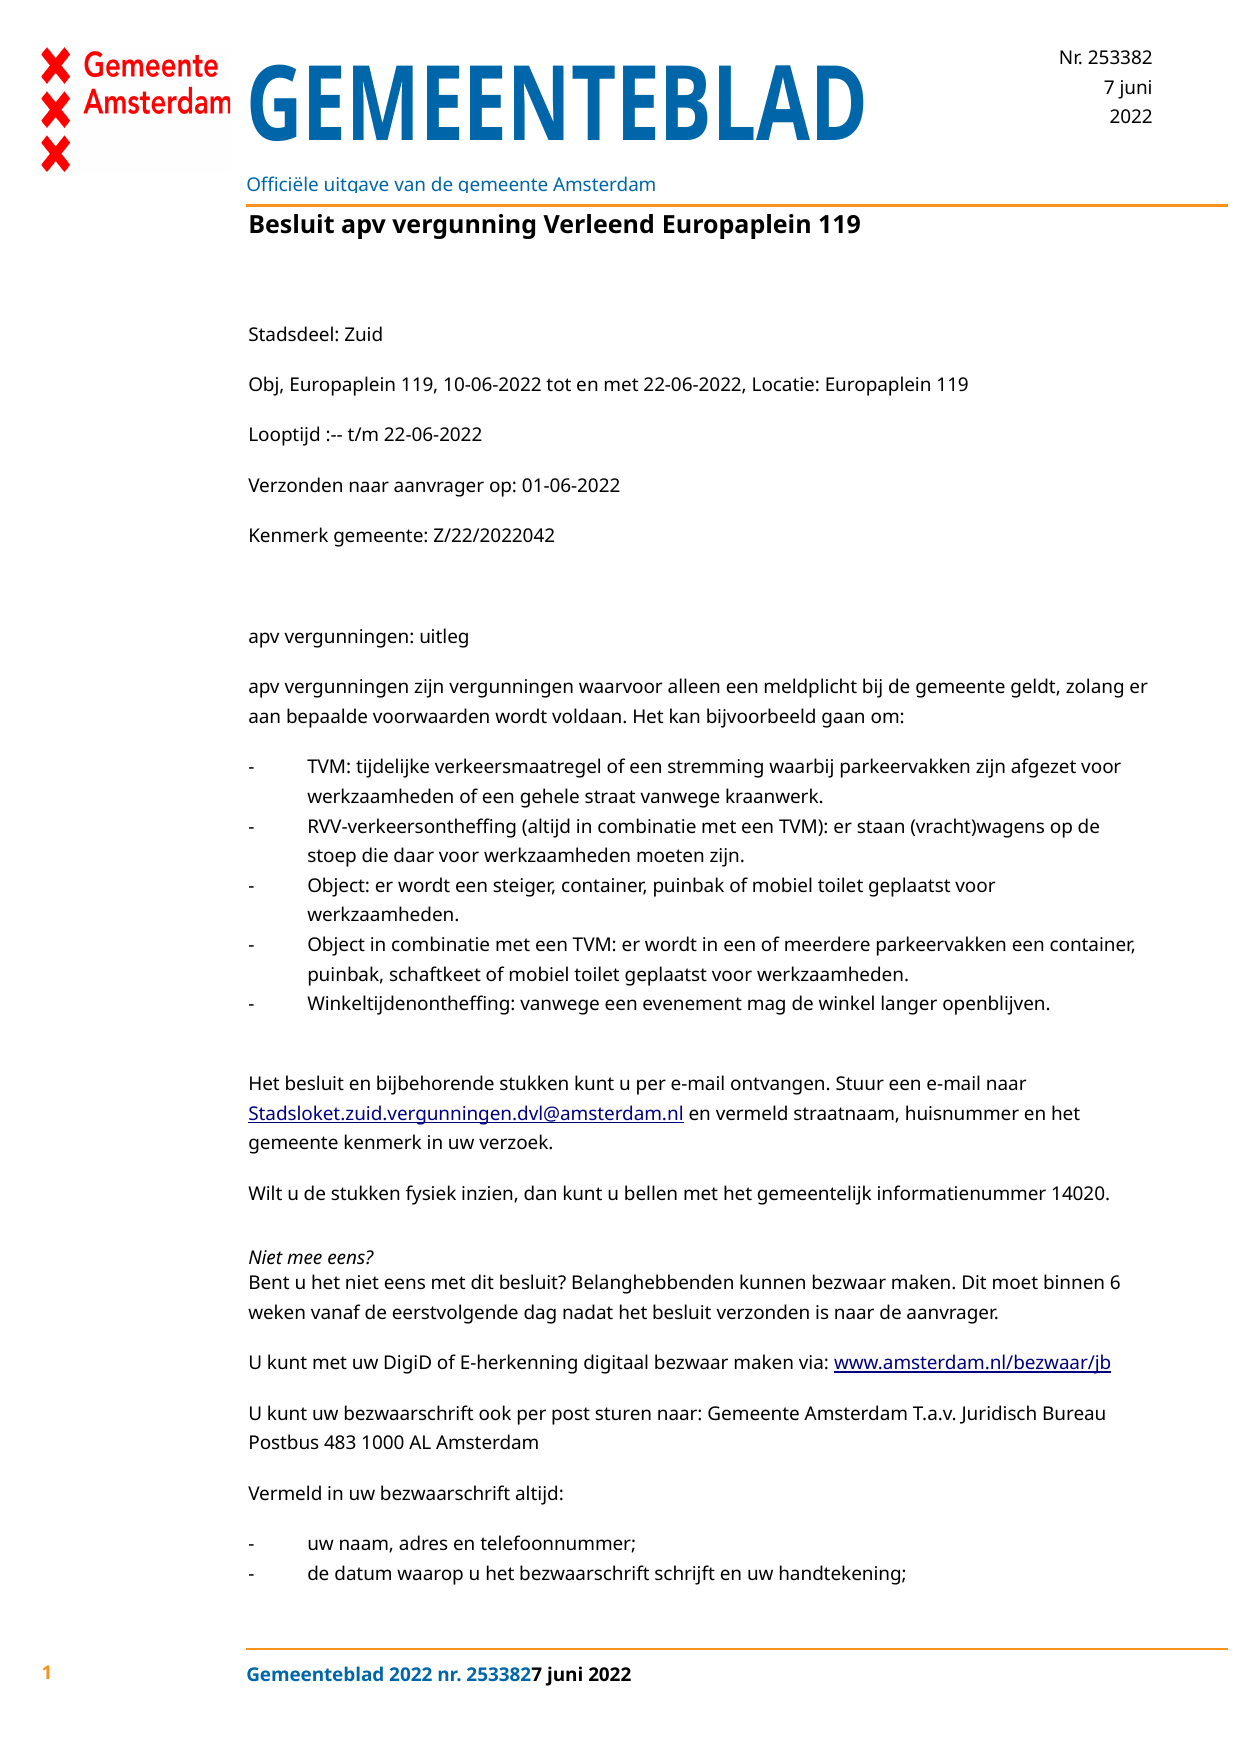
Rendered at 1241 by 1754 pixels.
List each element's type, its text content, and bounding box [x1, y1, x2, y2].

text apv vergunningen: uitleg [248, 623, 1152, 649]
list TVM: tijdelijke verkeersmaatregel of een stremming waarbij parkeervakken zijn afgezet voor werkzaamheden of een gehele straat vanwege kraanwerk. [248, 754, 1152, 809]
text U kunt uw bezwaarschrift ook per post sturen naar: Gemeente Amsterdam T.a.v. Juridisch Bureau Postbus 483 1000 AL Amsterdam [248, 1400, 1152, 1455]
text Obj, Europaplein 119, 10-06-2022 tot en met 22-06-2022, Locatie: Europaplein 119 [248, 371, 1152, 397]
text Bent u het niet eens met dit besluit? Belanghebbenden kunnen bezwaar maken. Dit moet binnen 6 weken vanaf de eerstvolgende dag nadat het besluit verzonden is naar de aanvrager. [248, 1269, 1152, 1325]
text Verzonden naar aanvrager op: 01-06-2022 [248, 472, 1152, 498]
text Het besluit en bijbehorende stukken kunt u per e-mail ontvangen. Stuur een e-mail naar Stadsloket.zuid.vergunningen.dvl@amsterdam.nl en vermeld straatnaam, huisnummer en het gemeente kenmerk in uw verzoek. [248, 1070, 1152, 1155]
list de datum waarop u het bezwaarschrift schrijft en uw handtekening; [248, 1560, 1152, 1586]
list RVV-verkeersontheffing (altijd in combinatie met een TVM): er staan (vracht)wagens op de stoep die daar voor werkzaamheden moeten zijn. [248, 813, 1152, 868]
text Stadsdeel: Zuid [248, 321, 1152, 346]
text Besluit apv vergunning Verleend Europaplein 119 [248, 207, 1152, 241]
text Niet mee eens? [248, 1244, 1152, 1269]
text Wilt u de stukken fysiek inzien, dan kunt u bellen met het gemeentelijk informatienummer 14020. [248, 1180, 1152, 1206]
list uw naam, adres en telefoonnummer; [248, 1530, 1152, 1556]
text apv vergunningen zijn vergunningen waarvoor alleen een meldplicht bij de gemeente geldt, zolang er aan bepaalde voorwaarden wordt voldaan. Het kan bijvoorbeeld gaan om: [248, 674, 1152, 729]
text U kunt met uw DigiD of E-herkenning digitaal bezwaar maken via: www.amsterdam.nl/bezwaar/jb [248, 1349, 1152, 1375]
text Looptijd :-- t/m 22-06-2022 [248, 422, 1152, 447]
list Object: er wordt een steiger, container, puinbak of mobiel toilet geplaatst voor werkzaamheden. [248, 872, 1152, 927]
text Kenmerk gemeente: Z/22/2022042 [248, 522, 1152, 548]
list Object in combinatie met een TVM: er wordt in een of meerdere parkeervakken een container, puinbak, schaftkeet of mobiel toilet geplaatst voor werkzaamheden. [248, 931, 1152, 986]
text Vermeld in uw bezwaarschrift altijd: [248, 1480, 1152, 1506]
list Winkeltijdenontheffing: vanwege een evenement mag de winkel langer openblijven. [248, 990, 1152, 1016]
picture [41, 47, 231, 172]
